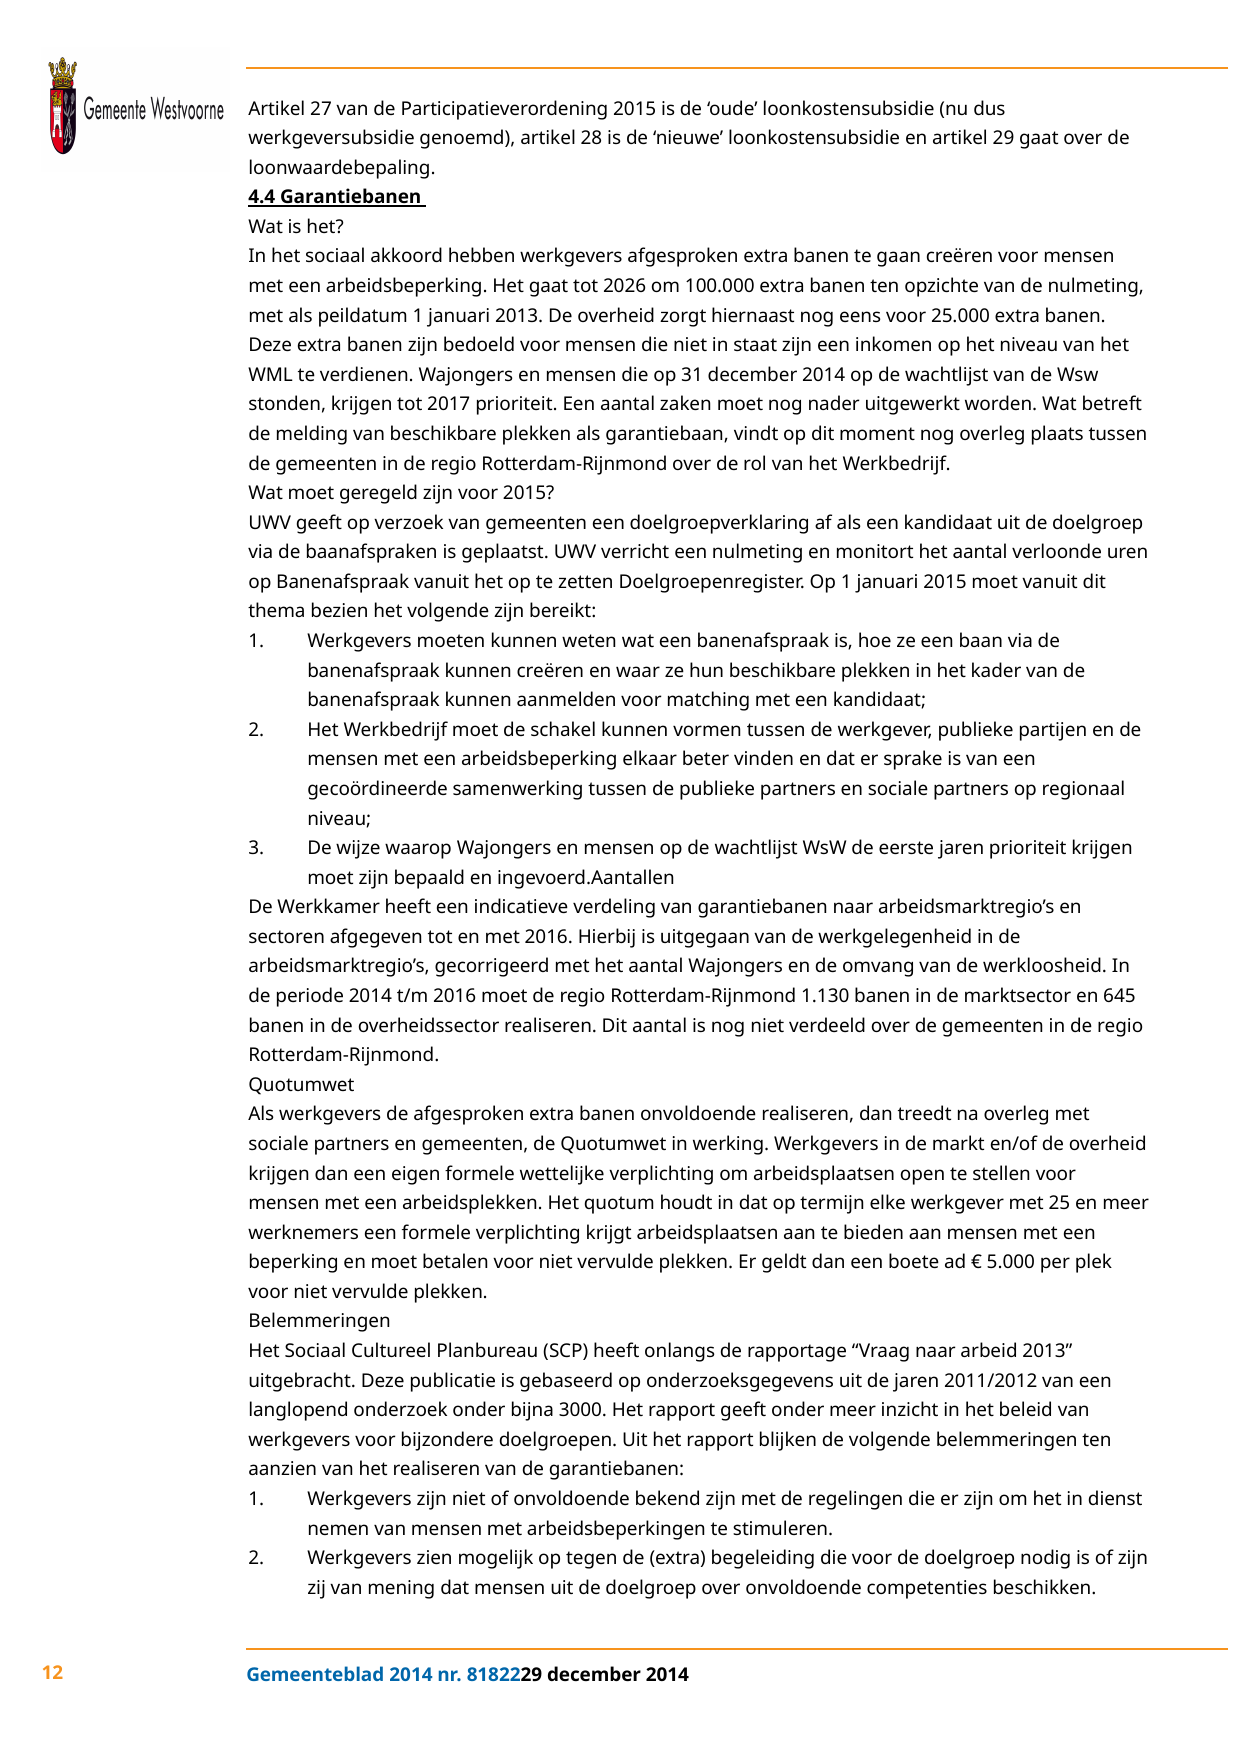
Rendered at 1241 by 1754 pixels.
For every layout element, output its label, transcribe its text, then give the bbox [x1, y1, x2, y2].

text Het Sociaal Cultureel Planbureau (SCP) heeft onlangs de rapportage “Vraag naar arbeid 2013” uitgebracht. Deze publicatie is gebaseerd op onderzoeksgegevens uit de jaren 2011/2012 van een langlopend onderzoek onder bijna 3000. Het rapport geeft onder meer inzicht in het beleid van werkgevers voor bijzondere doelgroepen. Uit het rapport blijken de volgende belemmeringen ten aanzien van het realiseren van de garantiebanen: [248, 1337, 1152, 1481]
list Werkgevers zijn niet of onvoldoende bekend zijn met de regelingen die er zijn om het in dienst nemen van mensen met arbeidsbeperkingen te stimuleren. [248, 1485, 1152, 1541]
list Werkgevers zien mogelijk op tegen de (extra) begeleiding die voor de doelgroep nodig is of zijn zij van mening dat mensen uit de doelgroep over onvoldoende competenties beschikken. [248, 1544, 1152, 1600]
list Het Werkbedrijf moet de schakel kunnen vormen tussen de werkgever, publieke partijen en de mensen met een arbeidsbeperking elkaar beter vinden en dat er sprake is van een gecoördineerde samenwerking tussen de publieke partners en sociale partners op regionaal niveau; [248, 716, 1152, 831]
text UWV geeft op verzoek van gemeenten een doelgroepverklaring af als een kandidaat uit de doelgroep via de baanafspraken is geplaatst. UWV verricht een nulmeting en monitort het aantal verloonde uren op Banenafspraak vanuit het op te zetten Doelgroepenregister. Op 1 januari 2015 moet vanuit dit thema bezien het volgende zijn bereikt: [248, 509, 1152, 623]
picture [41, 47, 231, 172]
text Belemmeringen [248, 1308, 1152, 1333]
text Als werkgevers de afgesproken extra banen onvoldoende realiseren, dan treedt na overleg met sociale partners en gemeenten, de Quotumwet in werking. Werkgevers in de markt en/of de overheid krijgen dan een eigen formele wettelijke verplichting om arbeidsplaatsen open te stellen voor mensen met een arbeidsplekken. Het quotum houdt in dat op termijn elke werkgever met 25 en meer werknemers een formele verplichting krijgt arbeidsplaatsen aan te bieden aan mensen met een beperking en moet betalen voor niet vervulde plekken. Er geldt dan een boete ad € 5.000 per plek voor niet vervulde plekken. [248, 1101, 1152, 1304]
list Werkgevers moeten kunnen weten wat een banenafspraak is, hoe ze een baan via de banenafspraak kunnen creëren en waar ze hun beschikbare plekken in het kader van de banenafspraak kunnen aanmelden voor matching met een kandidaat; [248, 627, 1152, 712]
text 4.4 Garantiebanen [248, 183, 1152, 209]
text Artikel 27 van de Participatieverordening 2015 is de ‘oude’ loonkostensubsidie (nu dus werkgeversubsidie genoemd), artikel 28 is de ‘nieuwe’ loonkostensubsidie en artikel 29 gaat over de loonwaardebepaling. [248, 95, 1152, 180]
text In het sociaal akkoord hebben werkgevers afgesproken extra banen te gaan creëren voor mensen met een arbeidsbeperking. Het gaat tot 2026 om 100.000 extra banen ten opzichte van de nulmeting, met als peildatum 1 januari 2013. De overheid zorgt hiernaast nog eens voor 25.000 extra banen. Deze extra banen zijn bedoeld voor mensen die niet in staat zijn een inkomen op het niveau van het WML te verdienen. Wajongers en mensen die op 31 december 2014 op de wachtlijst van de Wsw stonden, krijgen tot 2017 prioriteit. Een aantal zaken moet nog nader uitgewerkt worden. Wat betreft de melding van beschikbare plekken als garantiebaan, vindt op dit moment nog overleg plaats tussen de gemeenten in de regio Rotterdam-Rijnmond over de rol van het Werkbedrijf. [248, 243, 1152, 476]
text Quotumwet [248, 1071, 1152, 1097]
text Wat moet geregeld zijn voor 2015? [248, 479, 1152, 505]
text De Werkkamer heeft een indicatieve verdeling van garantiebanen naar arbeidsmarktregio’s en sectoren afgegeven tot en met 2016. Hierbij is uitgegaan van de werkgelegenheid in de arbeidsmarktregio’s, gecorrigeerd met het aantal Wajongers en de omvang van de werkloosheid. In de periode 2014 t/m 2016 moet de regio Rotterdam-Rijnmond 1.130 banen in de marktsector en 645 banen in de overheidssector realiseren. Dit aantal is nog niet verdeeld over de gemeenten in de regio Rotterdam-Rijnmond. [248, 893, 1152, 1067]
list De wijze waarop Wajongers en mensen op de wachtlijst WsW de eerste jaren prioriteit krijgen moet zijn bepaald en ingevoerd.Aantallen [248, 834, 1152, 890]
text Wat is het? [248, 213, 1152, 239]
